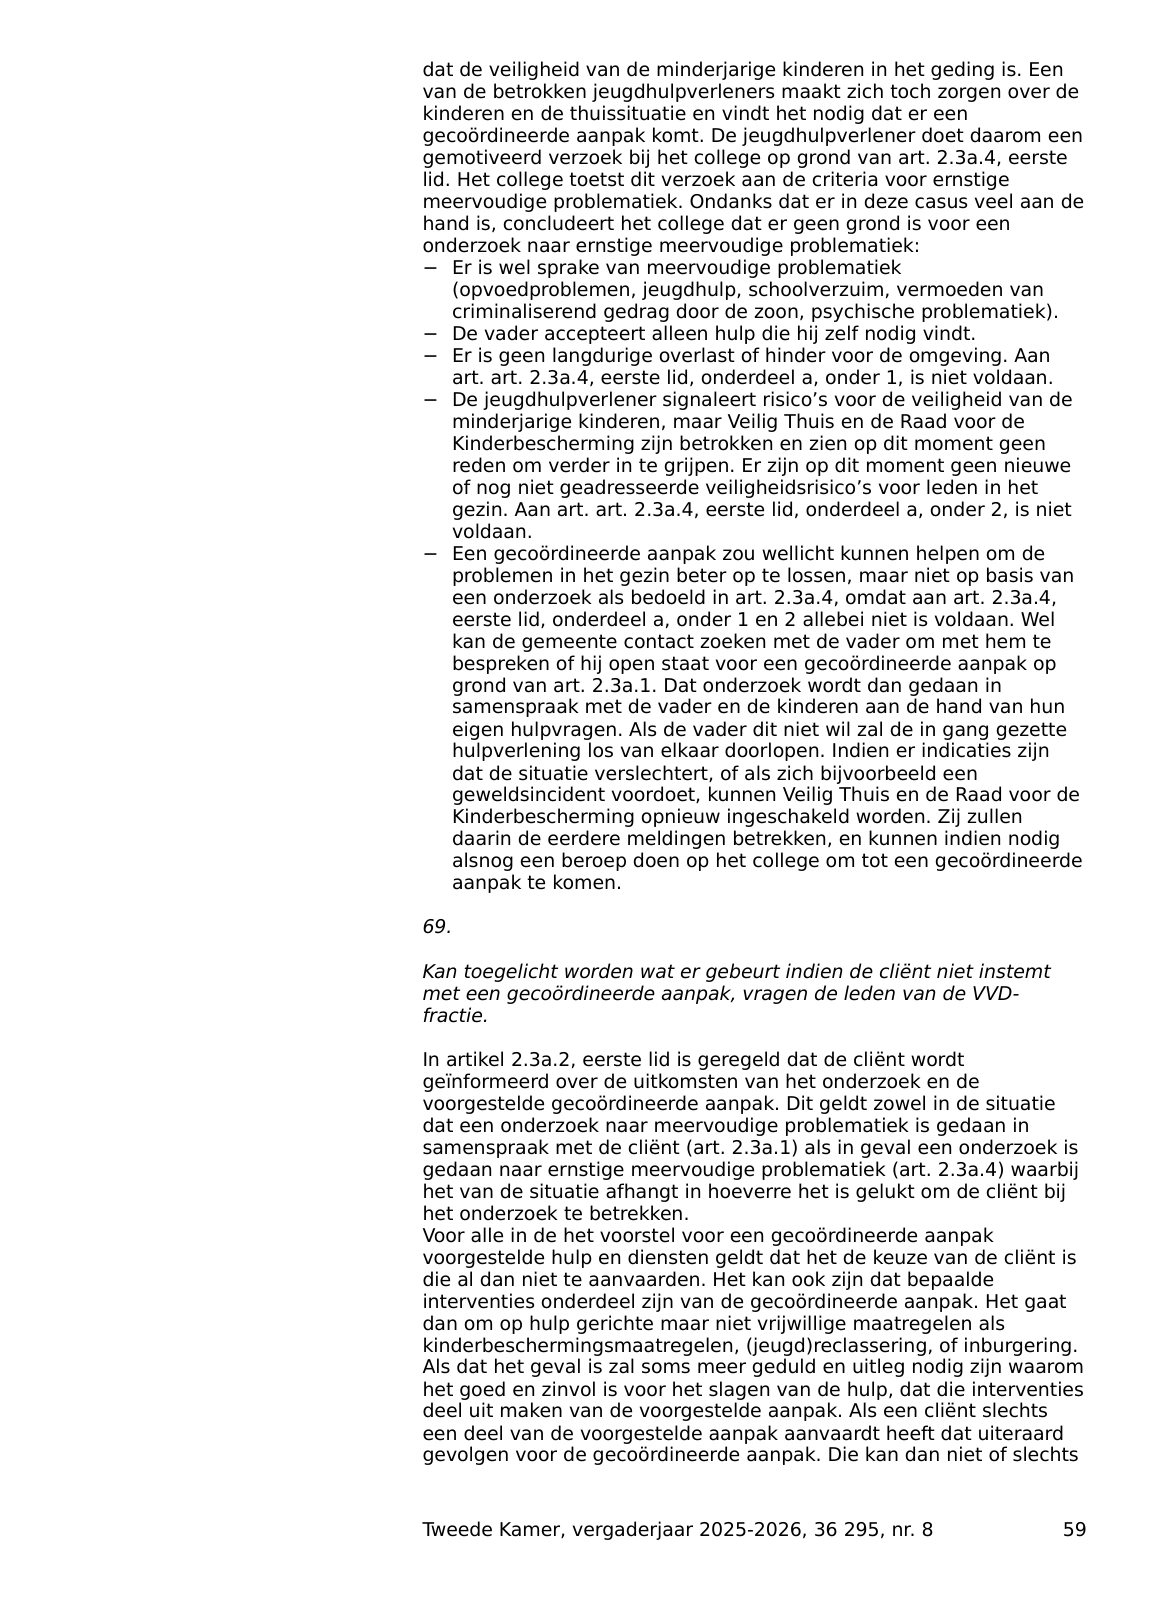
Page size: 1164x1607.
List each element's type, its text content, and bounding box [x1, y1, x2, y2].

text dat de veiligheid van de minderjarige kinderen in het geding is. Een van de betrokken jeugdhulpverleners maakt zich toch zorgen over de kinderen en de thuissituatie en vindt het nodig dat er een gecoördineerde aanpak komt. De jeugdhulpverlener doet daarom een gemotiveerd verzoek bij het college op grond van art. 2.3a.4, eerste lid. Het college toetst dit verzoek aan de criteria voor ernstige meervoudige problematiek. Ondanks dat er in deze casus veel aan de hand is, concludeert het college dat er geen grond is voor een onderzoek naar ernstige meervoudige problematiek: [422, 59, 1087, 257]
text − De vader accepteert alleen hulp die hij zelf nodig vindt. [422, 323, 1087, 345]
text − Er is wel sprake van meervoudige problematiek (opvoedproblemen, jeugdhulp, schoolverzuim, vermoeden van criminaliserend gedrag door de zoon, psychische problematiek). [422, 257, 1087, 323]
subtitle 69. [422, 916, 1087, 938]
text Voor alle in de het voorstel voor een gecoördineerde aanpak voorgestelde hulp en diensten geldt dat het de keuze van de cliënt is die al dan niet te aanvaarden. Het kan ook zijn dat bepaalde interventies onderdeel zijn van de gecoördineerde aanpak. Het gaat dan om op hulp gerichte maar niet vrijwillige maatregelen als kinderbeschermingsmaatregelen, (jeugd)reclassering, of inburgering. Als dat het geval is zal soms meer geduld en uitleg nodig zijn waarom het goed en zinvol is voor het slagen van de hulp, dat die interventies deel uit maken van de voorgestelde aanpak. Als een cliënt slechts een deel van de voorgestelde aanpak aanvaardt heeft dat uiteraard gevolgen voor de gecoördineerde aanpak. Die kan dan niet of slechts [422, 1224, 1087, 1466]
text − Een gecoördineerde aanpak zou wellicht kunnen helpen om de problemen in het gezin beter op te lossen, maar niet op basis van een onderzoek als bedoeld in art. 2.3a.4, omdat aan art. 2.3a.4, eerste lid, onderdeel a, onder 1 en 2 allebei niet is voldaan. Wel kan de gemeente contact zoeken met de vader om met hem te bespreken of hij open staat voor een gecoördineerde aanpak op grond van art. 2.3a.1. Dat onderzoek wordt dan gedaan in samenspraak met de vader en de kinderen aan de hand van hun eigen hulpvragen. Als de vader dit niet wil zal de in gang gezette hulpverlening los van elkaar doorlopen. Indien er indicaties zijn dat de situatie verslechtert, of als zich bijvoorbeeld een geweldsincident voordoet, kunnen Veilig Thuis en de Raad voor de Kinderbescherming opnieuw ingeschakeld worden. Zij zullen daarin de eerdere meldingen betrekken, en kunnen indien nodig alsnog een beroep doen op het college om tot een gecoördineerde aanpak te komen. [422, 543, 1087, 894]
text In artikel 2.3a.2, eerste lid is geregeld dat de cliënt wordt geïnformeerd over de uitkomsten van het onderzoek en de voorgestelde gecoördineerde aanpak. Dit geldt zowel in de situatie dat een onderzoek naar meervoudige problematiek is gedaan in samenspraak met de cliënt (art. 2.3a.1) als in geval een onderzoek is gedaan naar ernstige meervoudige problematiek (art. 2.3a.4) waarbij het van de situatie afhangt in hoeverre het is gelukt om de cliënt bij het onderzoek te betrekken. [422, 1049, 1087, 1224]
text − De jeugdhulpverlener signaleert risico’s voor de veiligheid van de minderjarige kinderen, maar Veilig Thuis en de Raad voor de Kinderbescherming zijn betrokken en zien op dit moment geen reden om verder in te grijpen. Er zijn op dit moment geen nieuwe of nog niet geadresseerde veiligheidsrisico’s voor leden in het gezin. Aan art. art. 2.3a.4, eerste lid, onderdeel a, onder 2, is niet voldaan. [422, 389, 1087, 543]
text Kan toegelicht worden wat er gebeurt indien de cliënt niet instemt met een gecoördineerde aanpak, vragen de leden van de VVD-fractie. [422, 961, 1087, 1027]
text − Er is geen langdurige overlast of hinder voor de omgeving. Aan art. art. 2.3a.4, eerste lid, onderdeel a, onder 1, is niet voldaan. [422, 345, 1087, 389]
